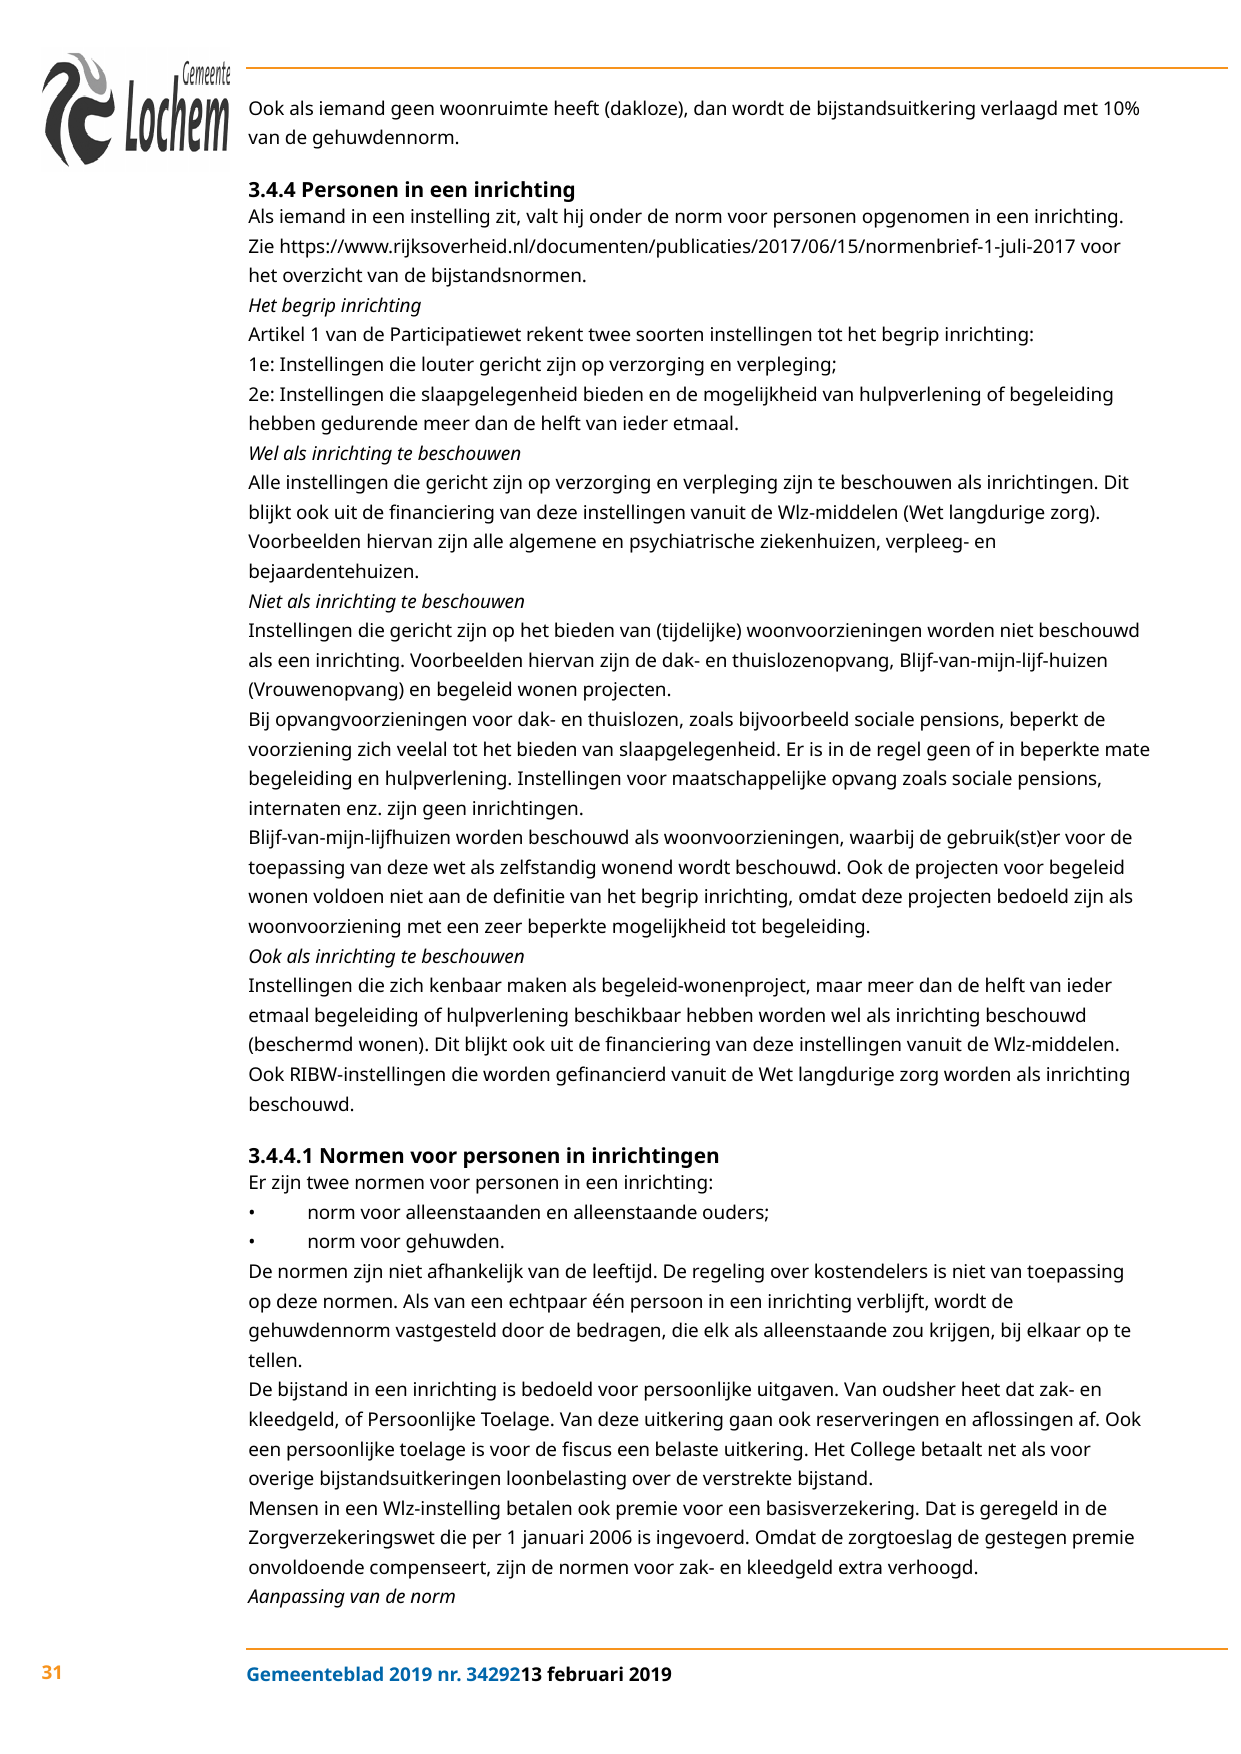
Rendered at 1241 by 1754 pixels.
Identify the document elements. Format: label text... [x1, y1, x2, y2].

text Instellingen die zich kenbaar maken als begeleid-wonenproject, maar meer dan de helft van ieder etmaal begeleiding of hulpverlening beschikbaar hebben worden wel als inrichting beschouwd (beschermd wonen). Dit blijkt ook uit de financiering van deze instellingen vanuit de Wlz-middelen. Ook RIBW-instellingen die worden gefinancierd vanuit de Wet langdurige zorg worden als inrichting beschouwd. [248, 972, 1152, 1116]
list norm voor alleenstaanden en alleenstaande ouders; [248, 1199, 1152, 1225]
text Ook als iemand geen woonruimte heeft (dakloze), dan wordt de bijstandsuitkering verlaagd met 10% van de gehuwdennorm. [248, 95, 1152, 150]
text Als iemand in een instelling zit, valt hij onder de norm voor personen opgenomen in een inrichting. Zie https://www.rijksoverheid.nl/documenten/publicaties/2017/06/15/normenbrief-1-juli-2017 voor het overzicht van de bijstandsnormen. [248, 203, 1152, 288]
text 3.4.4.1 Normen voor personen in inrichtingen [248, 1141, 1152, 1169]
text De bijstand in een inrichting is bedoeld voor persoonlijke uitgaven. Van oudsher heet dat zak- en kleedgeld, of Persoonlijke Toelage. Van deze uitkering gaan ook reserveringen en aflossingen af. Ook een persoonlijke toelage is voor de fiscus een belaste uitkering. Het College betaalt net als voor overige bijstandsuitkeringen loonbelasting over de verstrekte bijstand. [248, 1377, 1152, 1491]
list norm voor gehuwden. [248, 1229, 1152, 1254]
text Artikel 1 van de Participatiewet rekent twee soorten instellingen tot het begrip inrichting: [248, 322, 1152, 347]
text 3.4.4 Personen in een inrichting [248, 175, 1152, 203]
text Ook als inrichting te beschouwen [248, 943, 1152, 968]
picture [41, 47, 231, 172]
text Niet als inrichting te beschouwen [248, 588, 1152, 613]
text Mensen in een Wlz-instelling betalen ook premie voor een basisverzekering. Dat is geregeld in de Zorgverzekeringswet die per 1 januari 2006 is ingevoerd. Omdat de zorgtoeslag de gestegen premie onvoldoende compenseert, zijn de normen voor zak- en kleedgeld extra verhoogd. [248, 1495, 1152, 1580]
text Er zijn twee normen voor personen in een inrichting: [248, 1169, 1152, 1195]
text 2e: Instellingen die slaapgelegenheid bieden en de mogelijkheid van hulpverlening of begeleiding hebben gedurende meer dan de helft van ieder etmaal. [248, 381, 1152, 436]
text Instellingen die gericht zijn op het bieden van (tijdelijke) woonvoorzieningen worden niet beschouwd als een inrichting. Voorbeelden hiervan zijn de dak- en thuislozenopvang, Blijf-van-mijn-lijf-huizen (Vrouwenopvang) en begeleid wonen projecten. [248, 617, 1152, 702]
text Alle instellingen die gericht zijn op verzorging en verpleging zijn te beschouwen als inrichtingen. Dit blijkt ook uit de financiering van deze instellingen vanuit de Wlz-middelen (Wet langdurige zorg). [248, 469, 1152, 525]
text Voorbeelden hiervan zijn alle algemene en psychiatrische ziekenhuizen, verpleeg- en bejaardentehuizen. [248, 529, 1152, 584]
text Blijf-van-mijn-lijfhuizen worden beschouwd als woonvoorzieningen, waarbij de gebruik(st)er voor de toepassing van deze wet als zelfstandig wonend wordt beschouwd. Ook de projecten voor begeleid wonen voldoen niet aan de definitie van het begrip inrichting, omdat deze projecten bedoeld zijn als woonvoorziening met een zeer beperkte mogelijkheid tot begeleiding. [248, 824, 1152, 939]
text Aanpassing van de norm [248, 1584, 1152, 1609]
text Bij opvangvoorzieningen voor dak- en thuislozen, zoals bijvoorbeeld sociale pensions, beperkt de voorziening zich veelal tot het bieden van slaapgelegenheid. Er is in de regel geen of in beperkte mate begeleiding en hulpverlening. Instellingen voor maatschappelijke opvang zoals sociale pensions, internaten enz. zijn geen inrichtingen. [248, 706, 1152, 821]
text 1e: Instellingen die louter gericht zijn op verzorging en verpleging; [248, 351, 1152, 377]
text De normen zijn niet afhankelijk van de leeftijd. De regeling over kostendelers is niet van toepassing op deze normen. Als van een echtpaar één persoon in een inrichting verblijft, wordt de gehuwdennorm vastgesteld door de bedragen, die elk als alleenstaande zou krijgen, bij elkaar op te tellen. [248, 1258, 1152, 1373]
text Het begrip inrichting [248, 292, 1152, 318]
text Wel als inrichting te beschouwen [248, 440, 1152, 466]
